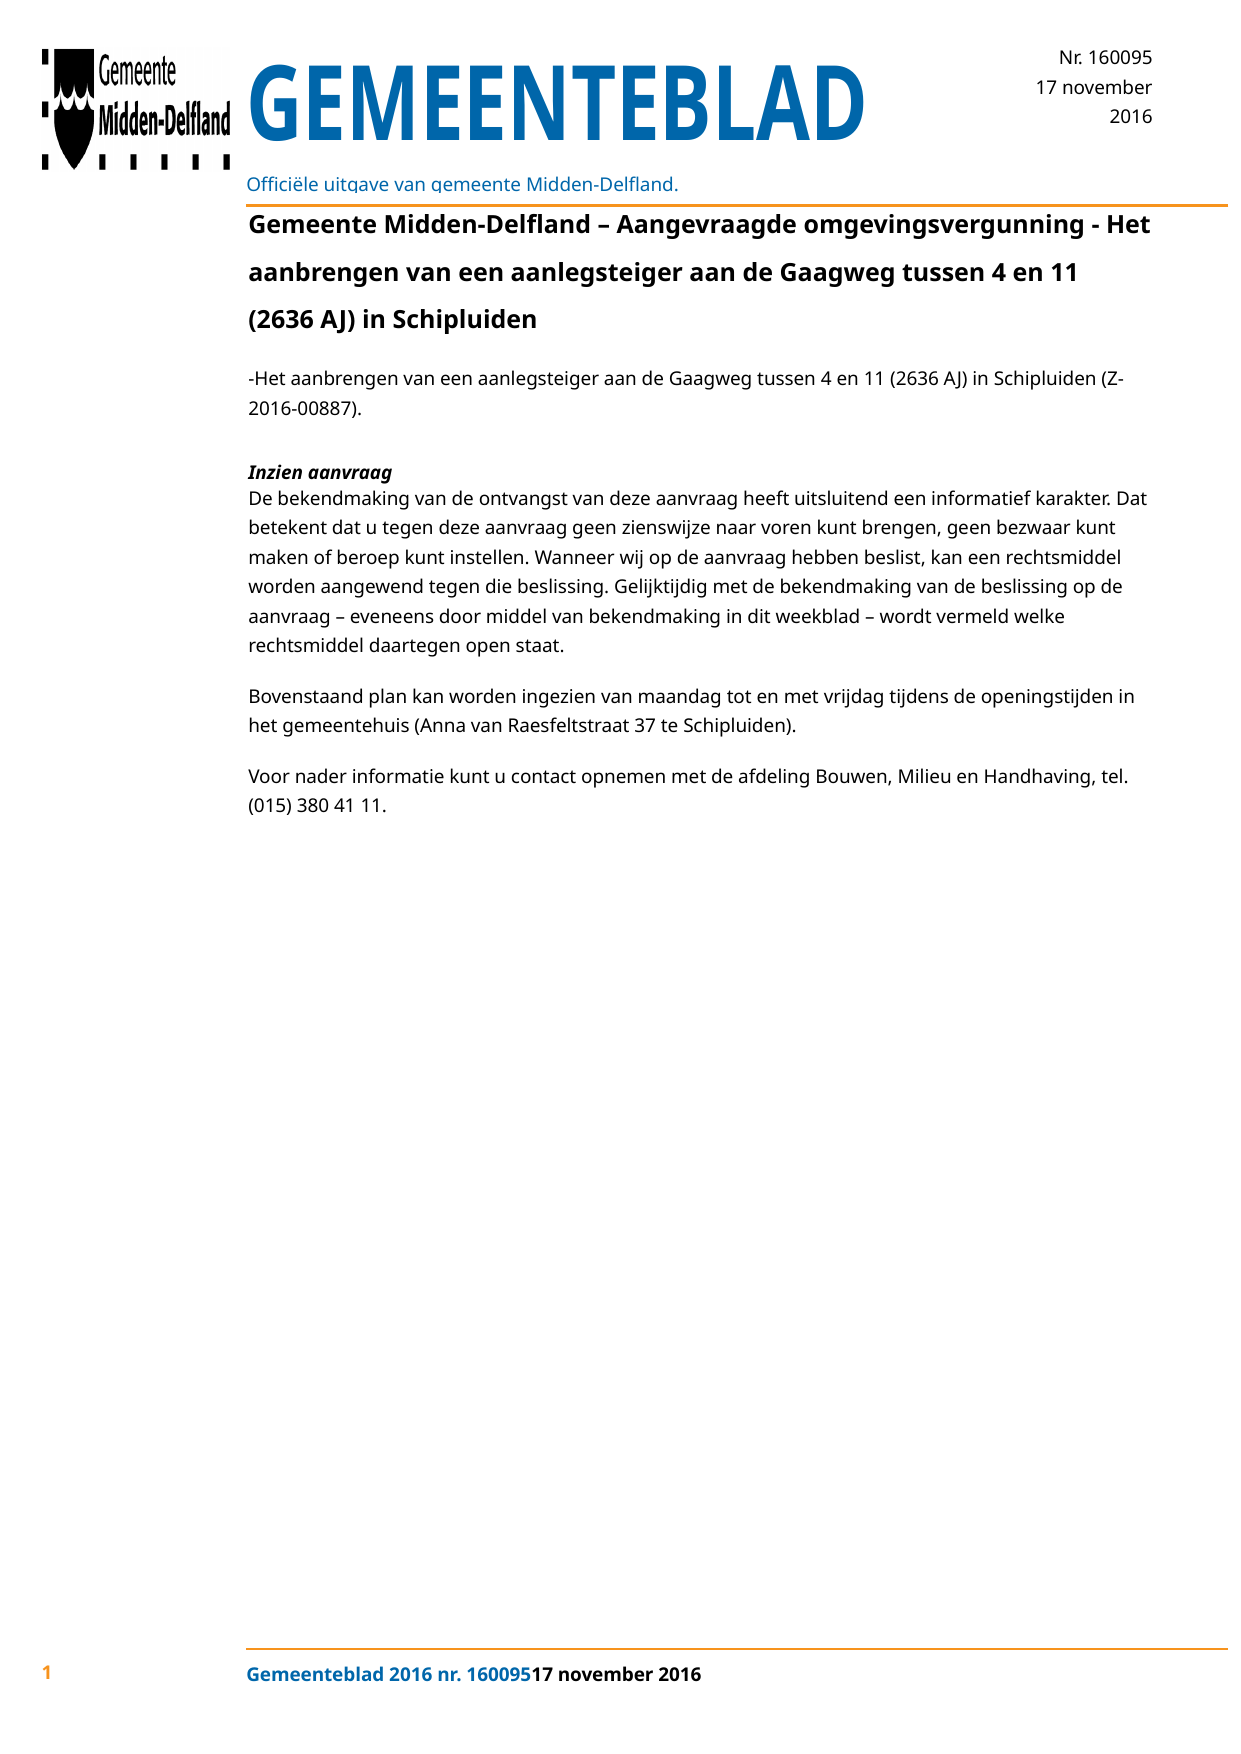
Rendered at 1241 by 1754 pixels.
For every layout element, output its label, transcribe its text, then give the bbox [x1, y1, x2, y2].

text Bovenstaand plan kan worden ingezien van maandag tot en met vrijdag tijdens de openingstijden in het gemeentehuis (Anna van Raesfeltstraat 37 te Schipluiden). [248, 683, 1152, 738]
picture [41, 47, 231, 172]
text Inzien aanvraag [248, 459, 1152, 485]
text -Het aanbrengen van een aanlegsteiger aan de Gaagweg tussen 4 en 11 (2636 AJ) in Schipluiden (Z-2016-00887). [248, 366, 1152, 421]
text Voor nader informatie kunt u contact opnemen met de afdeling Bouwen, Milieu en Handhaving, tel. (015) 380 41 11. [248, 763, 1152, 818]
text Gemeente Midden-Delfland – Aangevraagde omgevingsvergunning - Het aanbrengen van een aanlegsteiger aan de Gaagweg tussen 4 en 11 (2636 AJ) in Schipluiden [248, 207, 1152, 336]
text De bekendmaking van de ontvangst van deze aanvraag heeft uitsluitend een informatief karakter. Dat betekent dat u tegen deze aanvraag geen zienswijze naar voren kunt brengen, geen bezwaar kunt maken of beroep kunt instellen. Wanneer wij op de aanvraag hebben beslist, kan een rechtsmiddel worden aangewend tegen die beslissing. Gelijktijdig met de bekendmaking van de beslissing op de aanvraag – eveneens door middel van bekendmaking in dit weekblad – wordt vermeld welke rechtsmiddel daartegen open staat. [248, 485, 1152, 658]
